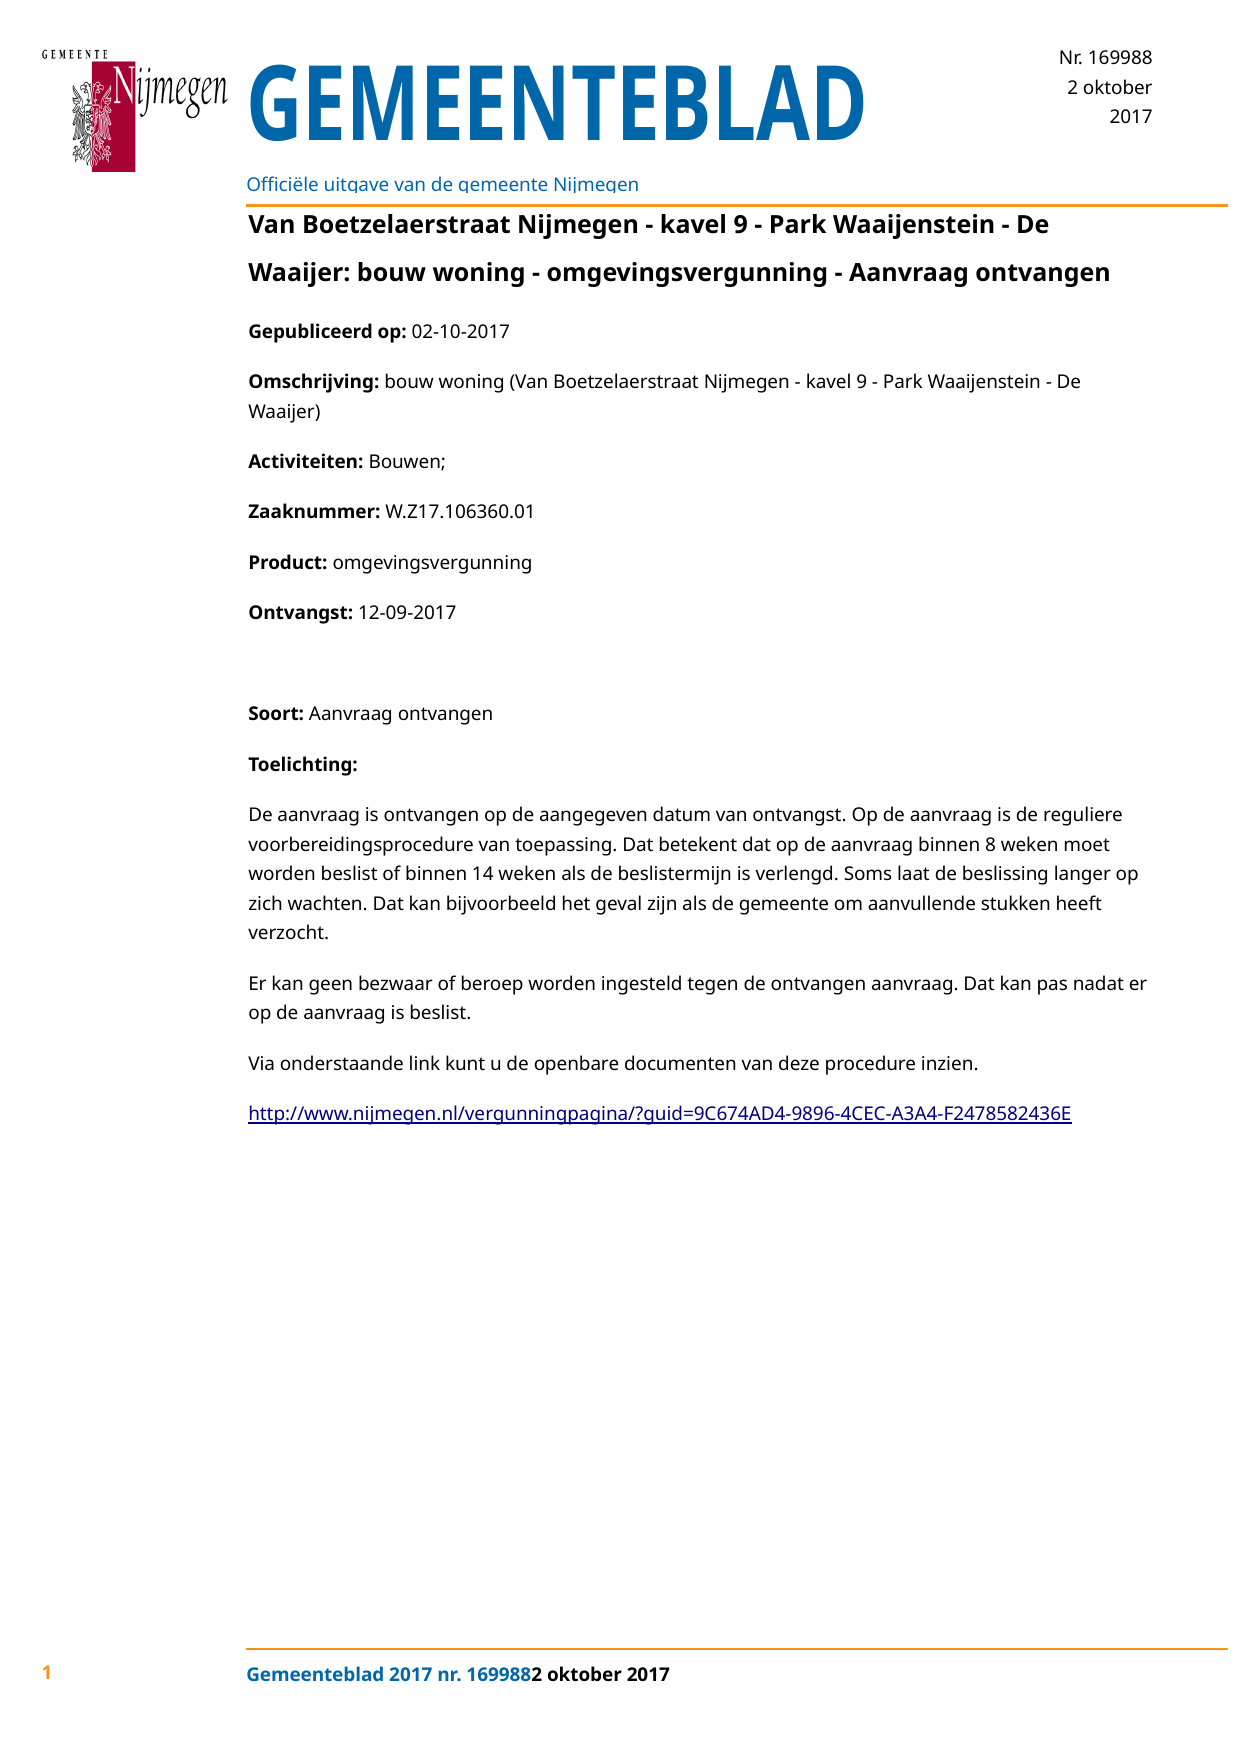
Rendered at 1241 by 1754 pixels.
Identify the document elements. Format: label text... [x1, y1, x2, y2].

text Zaaknummer: W.Z17.106360.01 [248, 499, 1152, 524]
text Via onderstaande link kunt u de openbare documenten van deze procedure inzien. [248, 1050, 1152, 1076]
text Toelichting: [248, 751, 1152, 777]
text Activiteiten: Bouwen; [248, 448, 1152, 474]
text Product: omgevingsvergunning [248, 549, 1152, 575]
text Van Boetzelaerstraat Nijmegen - kavel 9 - Park Waaijenstein - De Waaijer: bouw woning - omgevingsvergunning - Aanvraag ontvangen [248, 207, 1152, 288]
text Soort: Aanvraag ontvangen [248, 700, 1152, 726]
text De aanvraag is ontvangen op de aangegeven datum van ontvangst. Op de aanvraag is de reguliere voorbereidingsprocedure van toepassing. Dat betekent dat op de aanvraag binnen 8 weken moet worden beslist of binnen 14 weken als de beslistermijn is verlengd. Soms laat de beslissing langer op zich wachten. Dat kan bijvoorbeeld het geval zijn als de gemeente om aanvullende stukken heeft verzocht. [248, 801, 1152, 945]
picture [41, 47, 231, 172]
text Ontvangst: 12-09-2017 [248, 599, 1152, 625]
text Gepubliceerd op: 02-10-2017 [248, 318, 1152, 344]
text http://www.nijmegen.nl/vergunningpagina/?guid=9C674AD4-9896-4CEC-A3A4-F2478582436E [248, 1100, 1152, 1126]
text Omschrijving: bouw woning (Van Boetzelaerstraat Nijmegen - kavel 9 - Park Waaijenstein - De Waaijer) [248, 368, 1152, 424]
text Er kan geen bezwaar of beroep worden ingesteld tegen de ontvangen aanvraag. Dat kan pas nadat er op de aanvraag is beslist. [248, 970, 1152, 1025]
